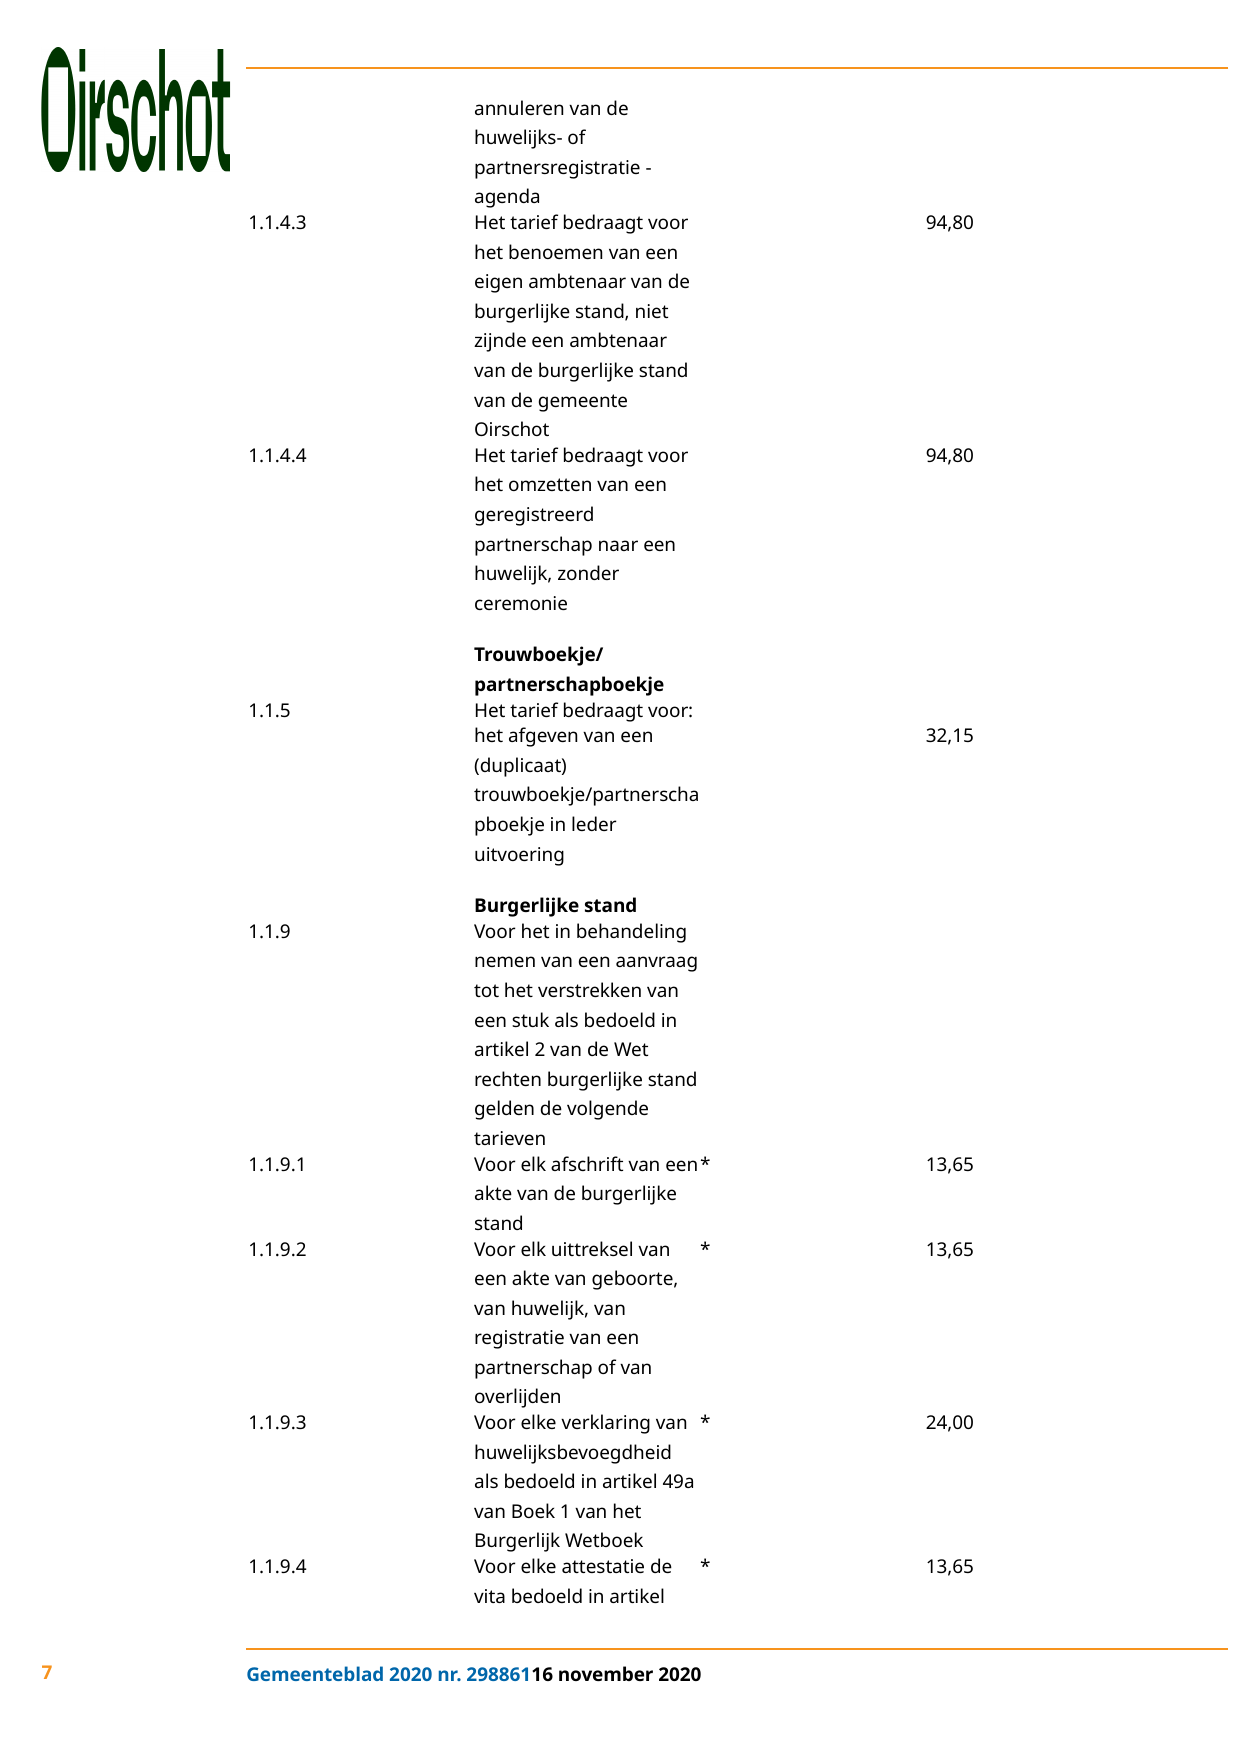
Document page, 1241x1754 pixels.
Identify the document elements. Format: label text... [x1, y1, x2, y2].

table_cell Voor elke attestatie de vita bedoeld in artikel [474, 1554, 700, 1609]
table_cell [926, 641, 1152, 697]
table_cell [474, 867, 700, 892]
table_cell [700, 918, 926, 1151]
table_cell [926, 867, 1152, 892]
table_cell [700, 867, 926, 892]
table_cell Trouwboekje/partnerschapboekje [474, 641, 700, 697]
table_cell 1.1.4.4 [248, 442, 474, 616]
table_cell Voor elk uittreksel van een akte van geboorte, van huwelijk, van registratie van een partnerschap of van overlijden [474, 1236, 700, 1409]
table_cell 32,15 [926, 723, 1152, 867]
table_cell 1.1.9.4 [248, 1554, 474, 1609]
table_cell [700, 723, 926, 867]
table_cell 1.1.4.3 [248, 209, 474, 442]
table_cell [248, 867, 474, 892]
table_cell [926, 892, 1152, 918]
table_cell [700, 641, 926, 697]
table_cell * [700, 1554, 926, 1609]
table_cell [926, 918, 1152, 1151]
table_cell Het tarief bedraagt voor het benoemen van een eigen ambtenaar van de burgerlijke stand, niet zijnde een ambtenaar van de burgerlijke stand van de gemeente Oirschot [474, 209, 700, 442]
table_cell [474, 616, 700, 641]
table_cell * [700, 1409, 926, 1553]
table_cell annuleren van de huwelijks- of partnersregistratie - agenda [474, 95, 700, 209]
table_cell [700, 697, 926, 722]
table_cell Voor elk afschrift van een akte van de burgerlijke stand [474, 1151, 700, 1236]
table_cell Burgerlijke stand [474, 892, 700, 918]
table_cell Voor elke verklaring van huwelijksbevoegdheid als bedoeld in artikel 49a van Boek 1 van het Burgerlijk Wetboek [474, 1409, 700, 1553]
table_cell [248, 723, 474, 867]
table_cell [700, 442, 926, 616]
table_cell 13,65 [926, 1151, 1152, 1236]
table_cell 94,80 [926, 209, 1152, 442]
table_cell [700, 209, 926, 442]
table_cell [700, 616, 926, 641]
table_cell 1.1.9.3 [248, 1409, 474, 1553]
table_cell het afgeven van een (duplicaat) trouwboekje/partnerschapboekje in leder uitvoering [474, 723, 700, 867]
table_cell 1.1.9.2 [248, 1236, 474, 1409]
table_cell [926, 697, 1152, 722]
table_cell [926, 616, 1152, 641]
table_cell 1.1.9 [248, 918, 474, 1151]
table_cell [926, 95, 1152, 209]
table_cell [248, 95, 474, 209]
table_cell [700, 892, 926, 918]
table_cell 13,65 [926, 1236, 1152, 1409]
table_cell 24,00 [926, 1409, 1152, 1553]
table_cell [700, 95, 926, 209]
table_cell Het tarief bedraagt voor het omzetten van een geregistreerd partnerschap naar een huwelijk, zonder ceremonie [474, 442, 700, 616]
table_cell 1.1.5 [248, 697, 474, 722]
table_cell * [700, 1236, 926, 1409]
table_cell * [700, 1151, 926, 1236]
table_cell [248, 616, 474, 641]
table_cell 94,80 [926, 442, 1152, 616]
table_cell [248, 641, 474, 697]
table_cell Voor het in behandeling nemen van een aanvraag tot het verstrekken van een stuk als bedoeld in artikel 2 van de Wet rechten burgerlijke stand gelden de volgende tarieven [474, 918, 700, 1151]
picture [41, 47, 231, 172]
table_cell 13,65 [926, 1554, 1152, 1609]
table_cell 1.1.9.1 [248, 1151, 474, 1236]
table_cell Het tarief bedraagt voor: [474, 697, 700, 722]
table_cell [248, 892, 474, 918]
